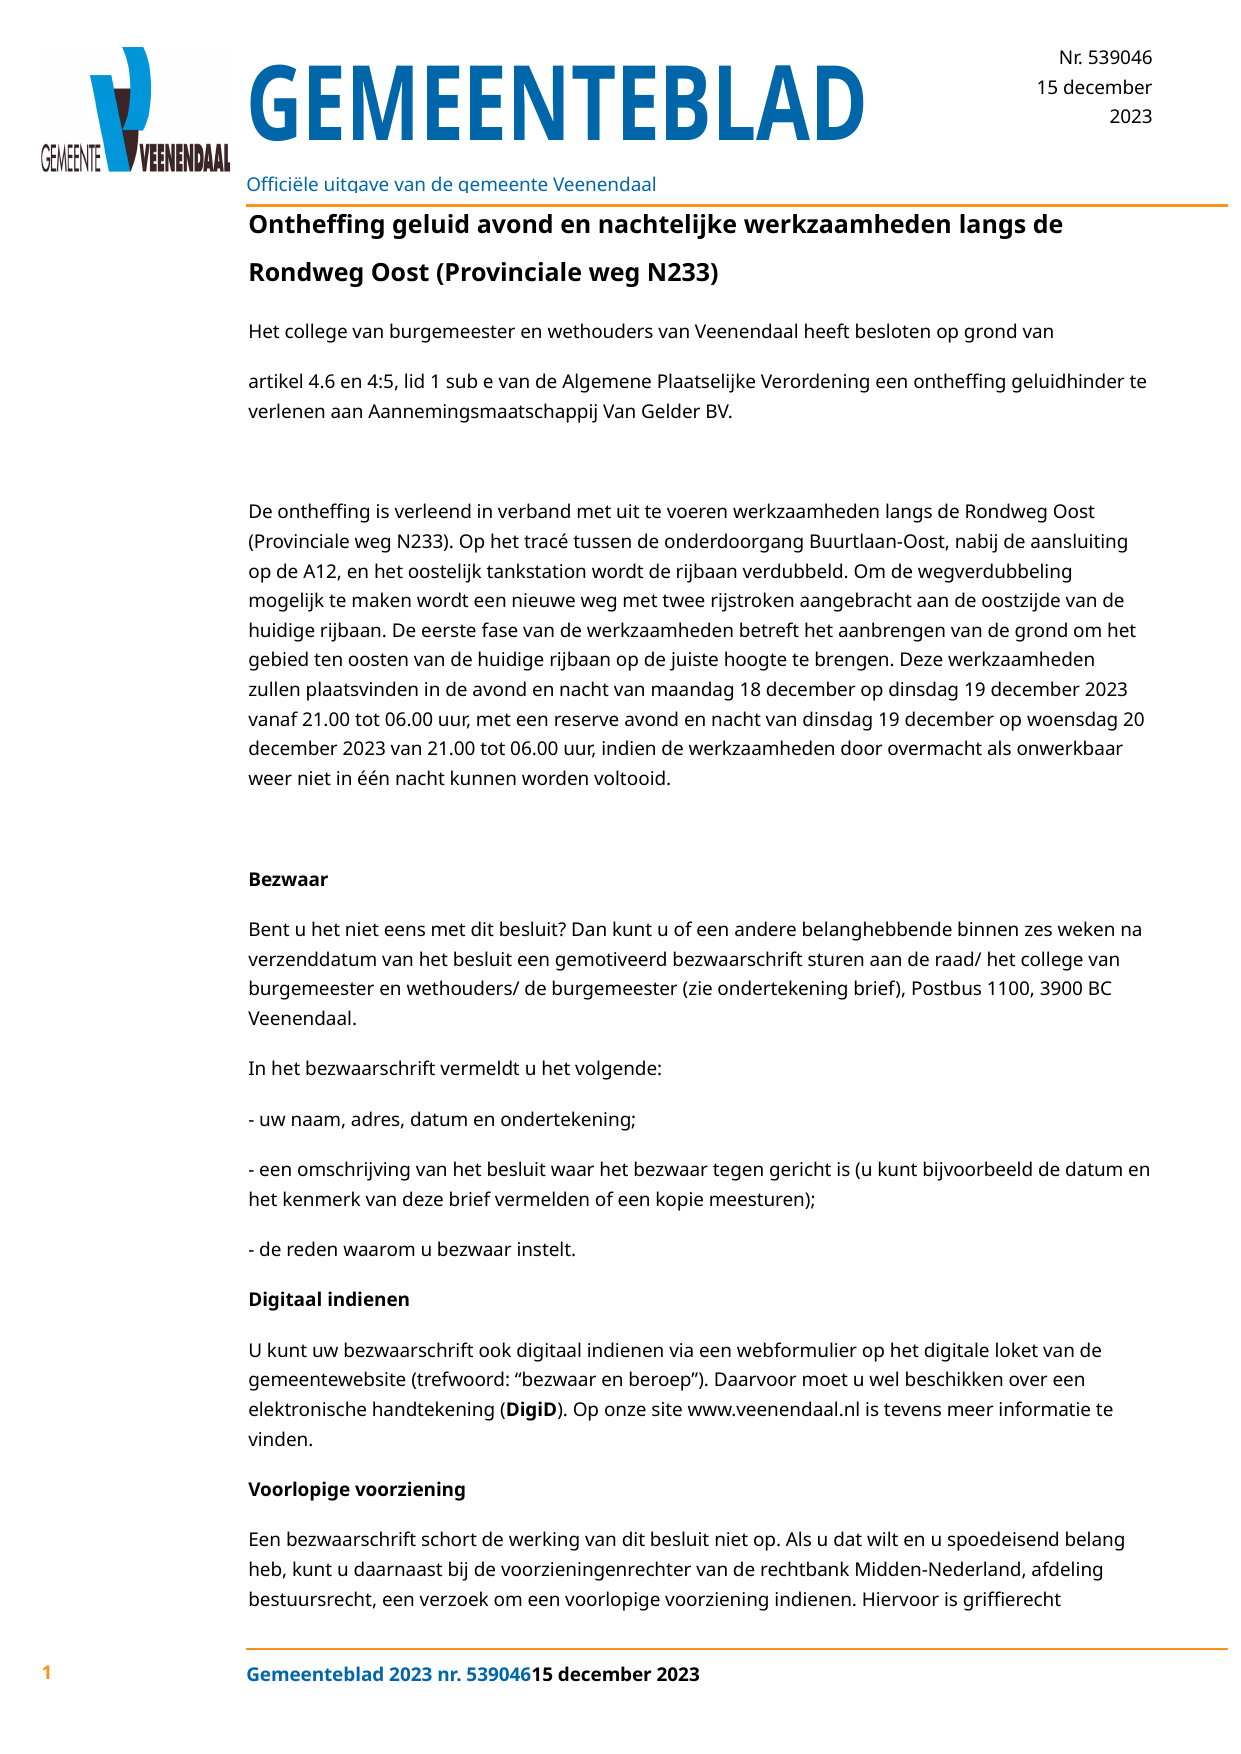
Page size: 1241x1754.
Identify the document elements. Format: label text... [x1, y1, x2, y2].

text - uw naam, adres, datum en ondertekening; [248, 1106, 1152, 1132]
picture [41, 47, 130, 172]
text - de reden waarom u bezwaar instelt. [248, 1236, 1152, 1262]
picture [123, 47, 231, 172]
text artikel 4.6 en 4:5, lid 1 sub e van de Algemene Plaatselijke Verordening een ontheffing geluidhinder te verlenen aan Aannemingsmaatschappij Van Gelder BV. [248, 368, 1152, 424]
text Een bezwaarschrift schort de werking van dit besluit niet op. Als u dat wilt en u spoedeisend belang heb, kunt u daarnaast bij de voorzieningenrechter van de rechtbank Midden-Nederland, afdeling bestuursrecht, een verzoek om een voorlopige voorziening indienen. Hiervoor is griffierecht [248, 1527, 1152, 1612]
text - een omschrijving van het besluit waar het bezwaar tegen gericht is (u kunt bijvoorbeeld de datum en het kenmerk van deze brief vermelden of een kopie meesturen); [248, 1156, 1152, 1212]
text Digitaal indienen [248, 1287, 1152, 1312]
text In het bezwaarschrift vermeldt u het volgende: [248, 1055, 1152, 1081]
text Bezwaar [248, 866, 1152, 892]
text Voorlopige voorziening [248, 1476, 1152, 1502]
text De ontheffing is verleend in verband met uit te voeren werkzaamheden langs de Rondweg Oost (Provinciale weg N233). Op het tracé tussen de onderdoorgang Buurtlaan-Oost, nabij de aansluiting op de A12, en het oostelijk tankstation wordt de rijbaan verdubbeld. Om de wegverdubbeling mogelijk te maken wordt een nieuwe weg met twee rijstroken aangebracht aan de oostzijde van de huidige rijbaan. De eerste fase van de werkzaamheden betreft het aanbrengen van de grond om het gebied ten oosten van de huidige rijbaan op de juiste hoogte te brengen. Deze werkzaamheden zullen plaatsvinden in de avond en nacht van maandag 18 december op dinsdag 19 december 2023 vanaf 21.00 tot 06.00 uur, met een reserve avond en nacht van dinsdag 19 december op woensdag 20 december 2023 van 21.00 tot 06.00 uur, indien de werkzaamheden door overmacht als onwerkbaar weer niet in één nacht kunnen worden voltooid. [248, 499, 1152, 791]
text Het college van burgemeester en wethouders van Veenendaal heeft besloten op grond van [248, 318, 1152, 344]
text Bent u het niet eens met dit besluit? Dan kunt u of een andere belanghebbende binnen zes weken na verzenddatum van het besluit een gemotiveerd bezwaarschrift sturen aan de raad/ het college van burgemeester en wethouders/ de burgemeester (zie ondertekening brief), Postbus 1100, 3900 BC Veenendaal. [248, 916, 1152, 1031]
text U kunt uw bezwaarschrift ook digitaal indienen via een webformulier op het digitale loket van de gemeentewebsite (trefwoord: “bezwaar en beroep”). Daarvoor moet u wel beschikken over een elektronische handtekening (DigiD). Op onze site www.veenendaal.nl is tevens meer informatie te vinden. [248, 1337, 1152, 1452]
text Ontheffing geluid avond en nachtelijke werkzaamheden langs de Rondweg Oost (Provinciale weg N233) [248, 207, 1152, 288]
